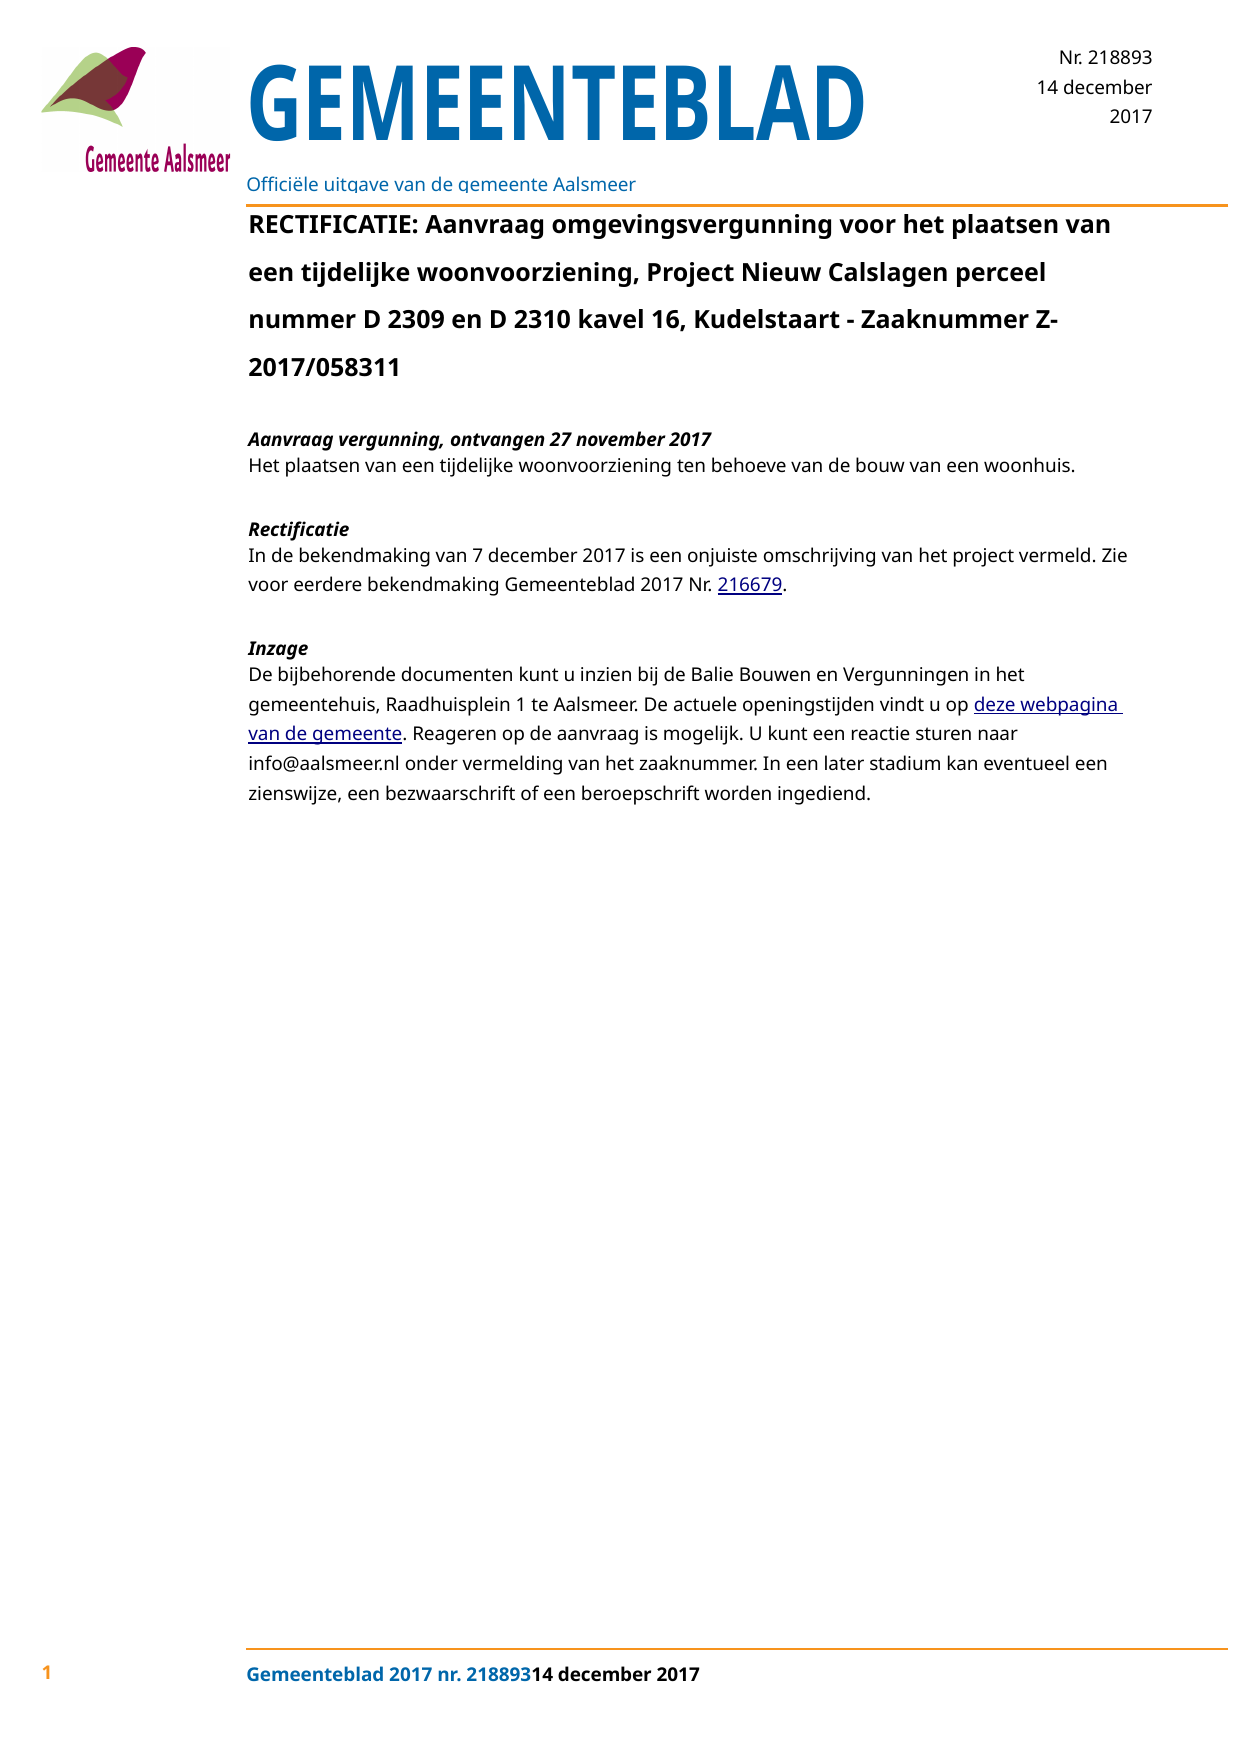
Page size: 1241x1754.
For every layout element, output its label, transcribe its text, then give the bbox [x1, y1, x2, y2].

text De bijbehorende documenten kunt u inzien bij de Balie Bouwen en Vergunningen in het gemeentehuis, Raadhuisplein 1 te Aalsmeer. De actuele openingstijden vindt u op deze webpagina van de gemeente. Reageren op de aanvraag is mogelijk. U kunt een reactie sturen naar info@aalsmeer.nl onder vermelding van het zaaknummer. In een later stadium kan eventueel een zienswijze, een bezwaarschrift of een beroepschrift worden ingediend. [248, 661, 1152, 805]
picture [41, 47, 231, 172]
text RECTIFICATIE: Aanvraag omgevingsvergunning voor het plaatsen van een tijdelijke woonvoorziening, Project Nieuw Calslagen perceel nummer D 2309 en D 2310 kavel 16, Kudelstaart - Zaaknummer Z-2017/058311 [248, 207, 1152, 384]
text In de bekendmaking van 7 december 2017 is een onjuiste omschrijving van het project vermeld. Zie voor eerdere bekendmaking Gemeenteblad 2017 Nr. 216679. [248, 542, 1152, 597]
text Aanvraag vergunning, ontvangen 27 november 2017 [248, 427, 1152, 452]
text Inzage [248, 636, 1152, 661]
text Rectificatie [248, 516, 1152, 542]
text ​ [248, 920, 1152, 946]
text Het plaatsen van een tijdelijke woonvoorziening ten behoeve van de bouw van een woonhuis. [248, 452, 1152, 478]
